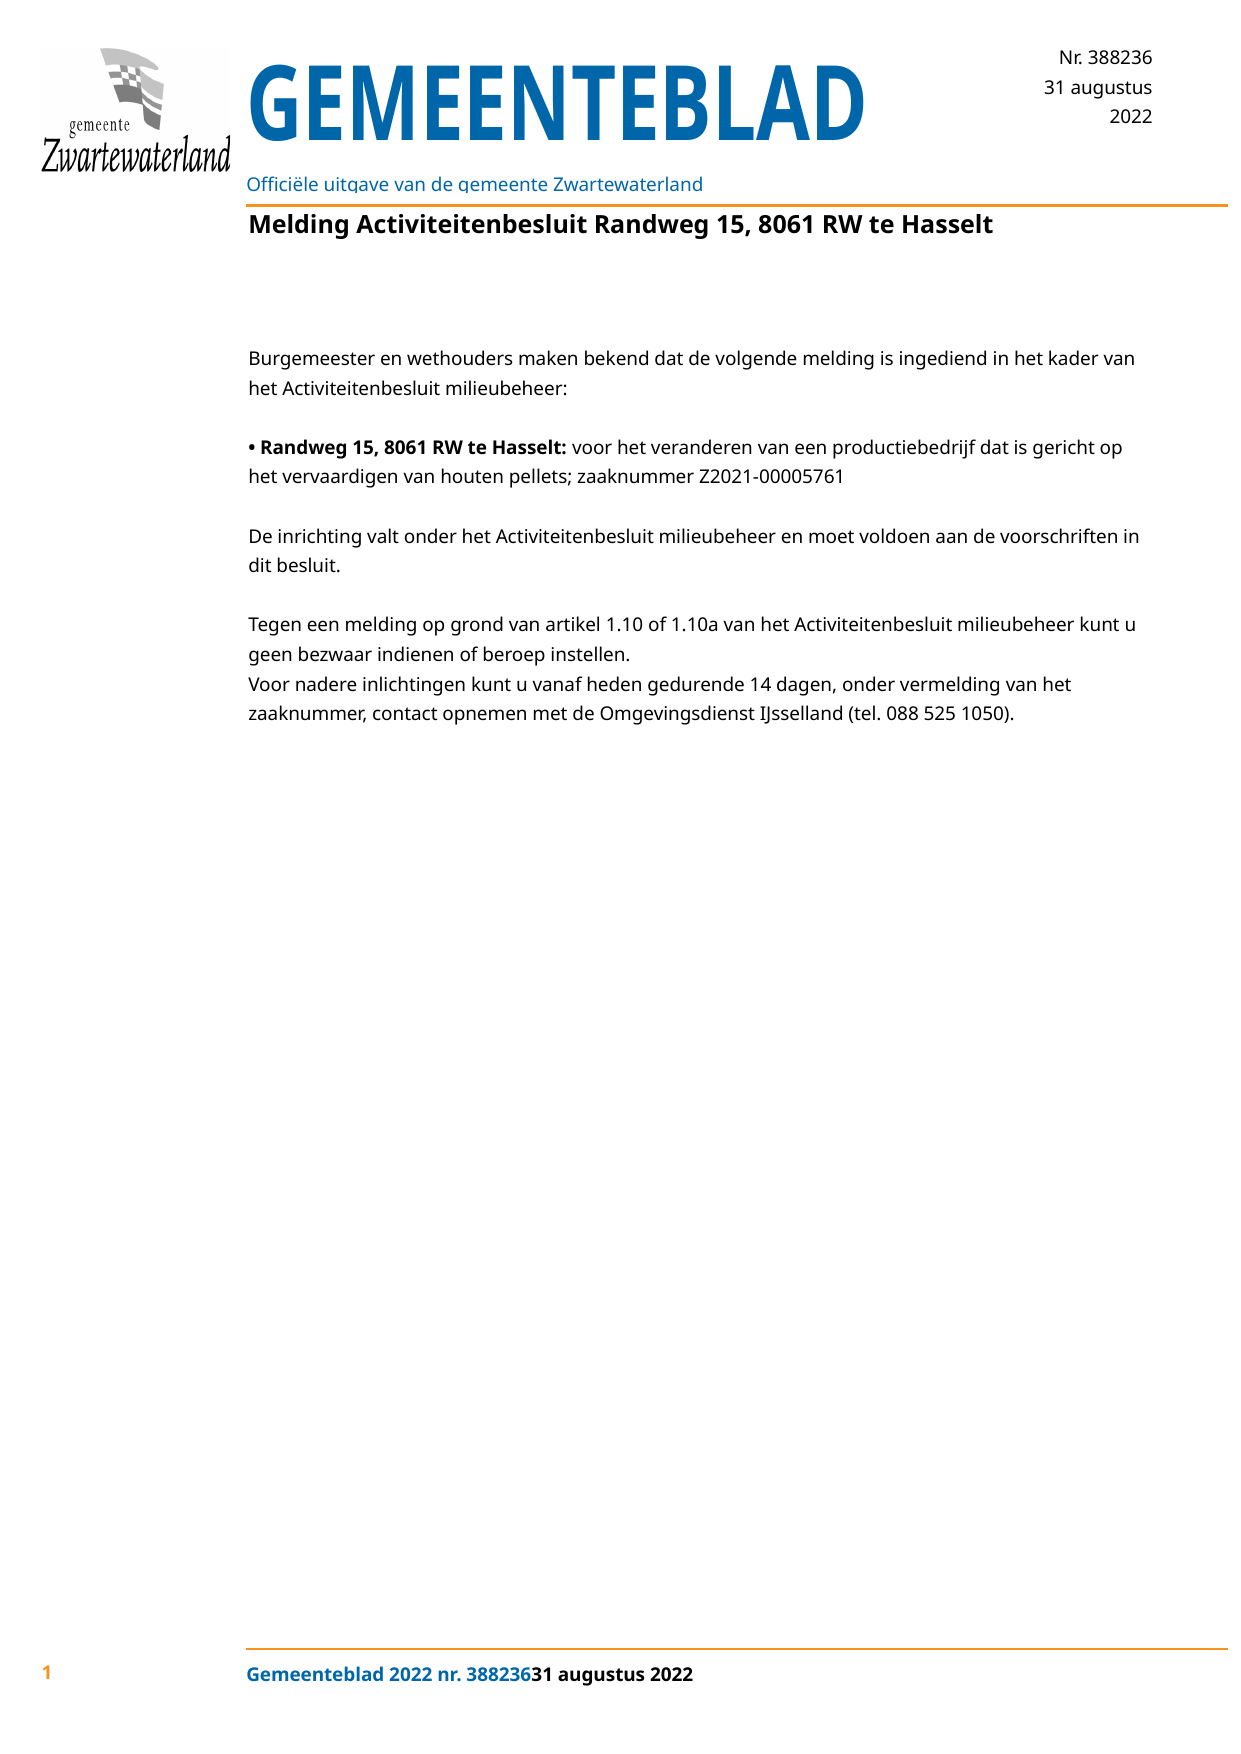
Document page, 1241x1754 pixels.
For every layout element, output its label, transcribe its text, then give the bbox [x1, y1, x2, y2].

text • Randweg 15, 8061 RW te Hasselt: voor het veranderen van een productiebedrijf dat is gericht op het vervaardigen van houten pellets; zaaknummer Z2021-00005761 [248, 434, 1152, 489]
text Tegen een melding op grond van artikel 1.10 of 1.10a van het Activiteitenbesluit milieubeheer kunt u geen bezwaar indienen of beroep instellen. [248, 612, 1152, 667]
text De inrichting valt onder het Activiteitenbesluit milieubeheer en moet voldoen aan de voorschriften in dit besluit. [248, 523, 1152, 578]
text Melding Activiteitenbesluit Randweg 15, 8061 RW te Hasselt [248, 207, 1152, 241]
text Voor nadere inlichtingen kunt u vanaf heden gedurende 14 dagen, onder vermelding van het zaaknummer, contact opnemen met de Omgevingsdienst IJsselland (tel. 088 525 1050). [248, 671, 1152, 726]
picture [41, 47, 231, 172]
text Burgemeester en wethouders maken bekend dat de volgende melding is ingediend in het kader van het Activiteitenbesluit milieubeheer: [248, 345, 1152, 401]
